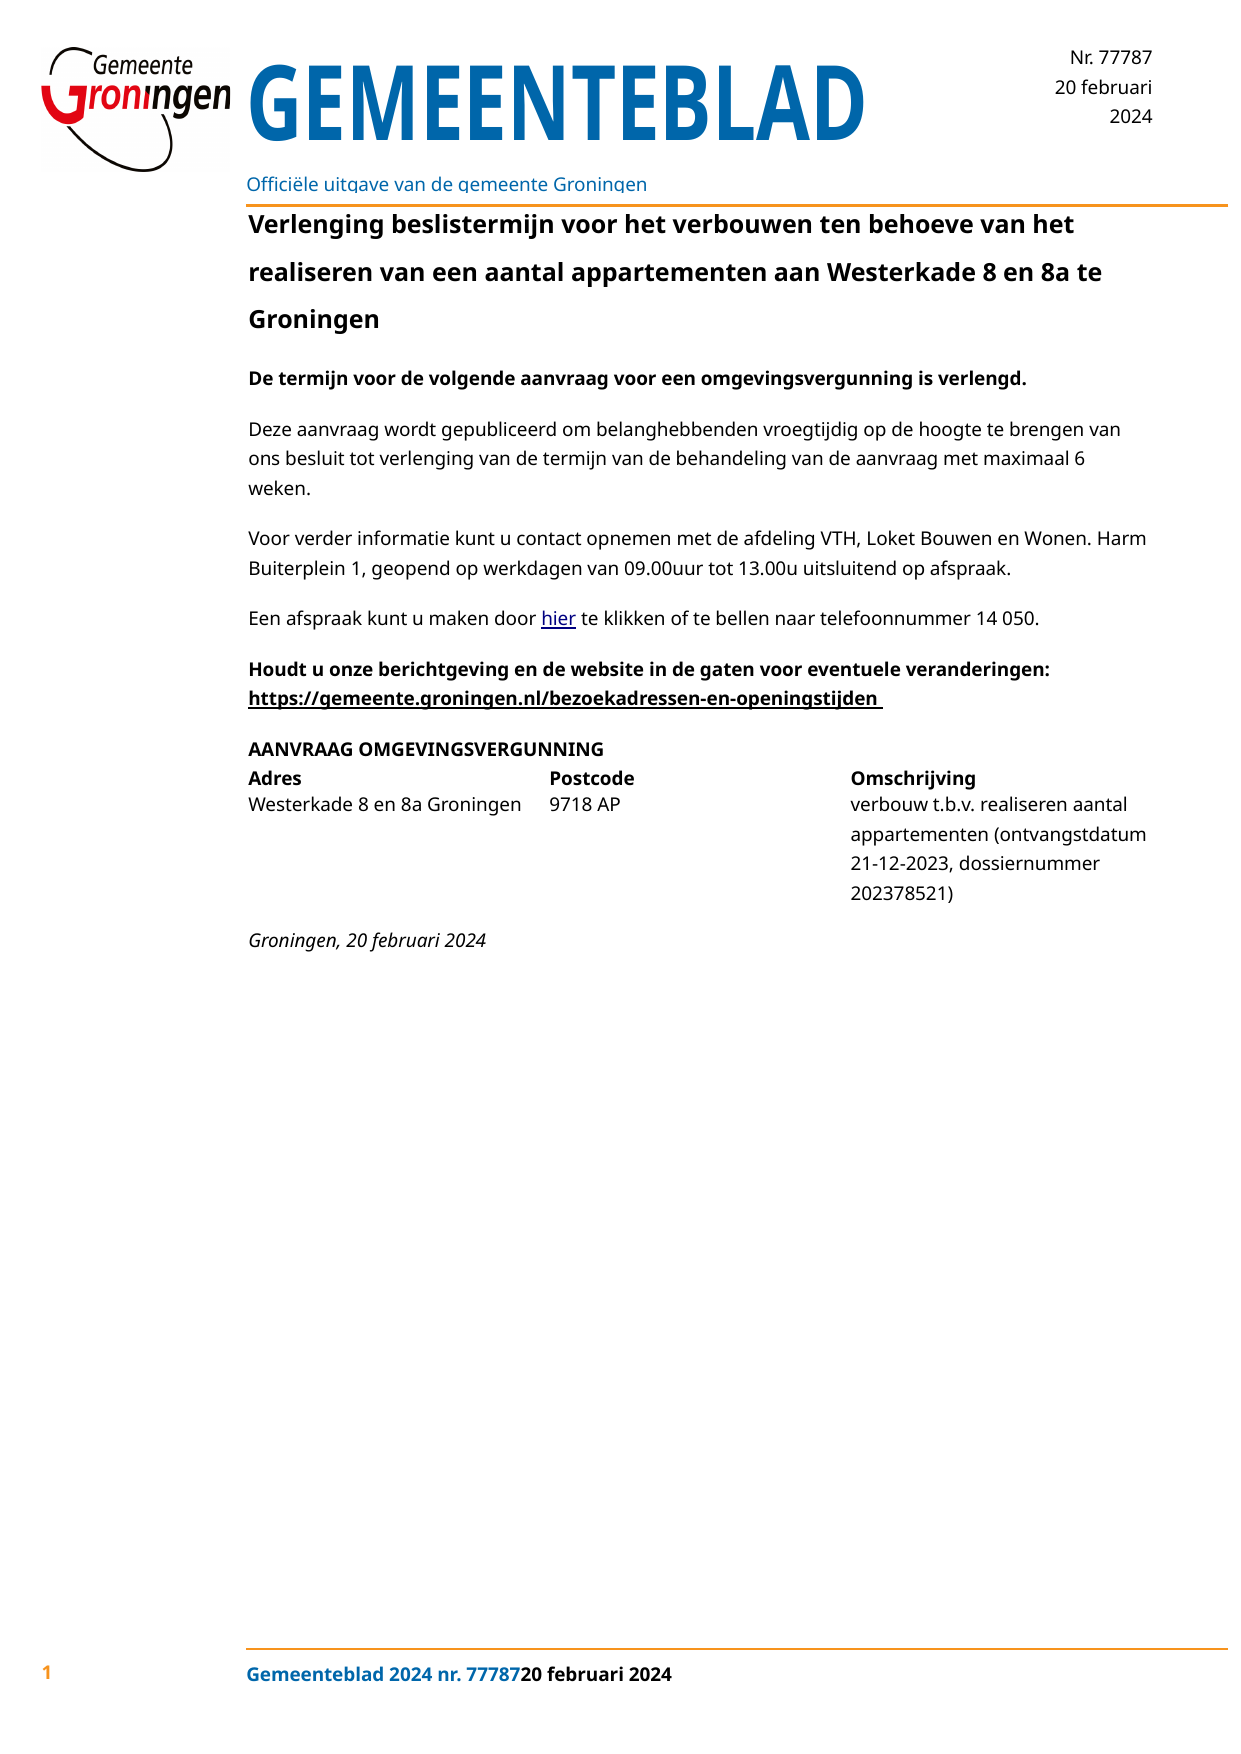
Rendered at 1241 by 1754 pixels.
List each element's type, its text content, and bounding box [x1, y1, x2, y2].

picture [41, 47, 231, 172]
table_cell Westerkade 8 en 8a Groningen [248, 791, 549, 906]
table_cell 9718 AP [549, 791, 850, 906]
table_cell verbouw t.b.v. realiseren aantal appartementen (ontvangstdatum 21-12-2023, dossiernummer 202378521) [850, 791, 1152, 906]
text De termijn voor de volgende aanvraag voor een omgevingsvergunning is verlengd. [248, 366, 1152, 391]
text Groningen, 20 februari 2024 [248, 927, 1152, 953]
table_header Postcode [549, 766, 850, 791]
text Een afspraak kunt u maken door hier te klikken of te bellen naar telefoonnummer 14 050. [248, 606, 1152, 631]
table_header Omschrijving [850, 766, 1152, 791]
text Verlenging beslistermijn voor het verbouwen ten behoeve van het realiseren van een aantal appartementen aan Westerkade 8 en 8a te Groningen [248, 207, 1152, 336]
text Voor verder informatie kunt u contact opnemen met de afdeling VTH, Loket Bouwen en Wonen. Harm Buiterplein 1, geopend op werkdagen van 09.00uur tot 13.00u uitsluitend op afspraak. [248, 526, 1152, 581]
text Houdt u onze berichtgeving en de website in de gaten voor eventuele veranderingen: https://gemeente.groningen.nl/bezoekadressen-en-openingstijden [248, 656, 1152, 711]
table_header Adres [248, 766, 549, 791]
text Deze aanvraag wordt gepubliceerd om belanghebbenden vroegtijdig op de hoogte te brengen van ons besluit tot verlenging van de termijn van de behandeling van de aanvraag met maximaal 6 weken. [248, 416, 1152, 501]
text AANVRAAG OMGEVINGSVERGUNNING [248, 736, 1152, 762]
